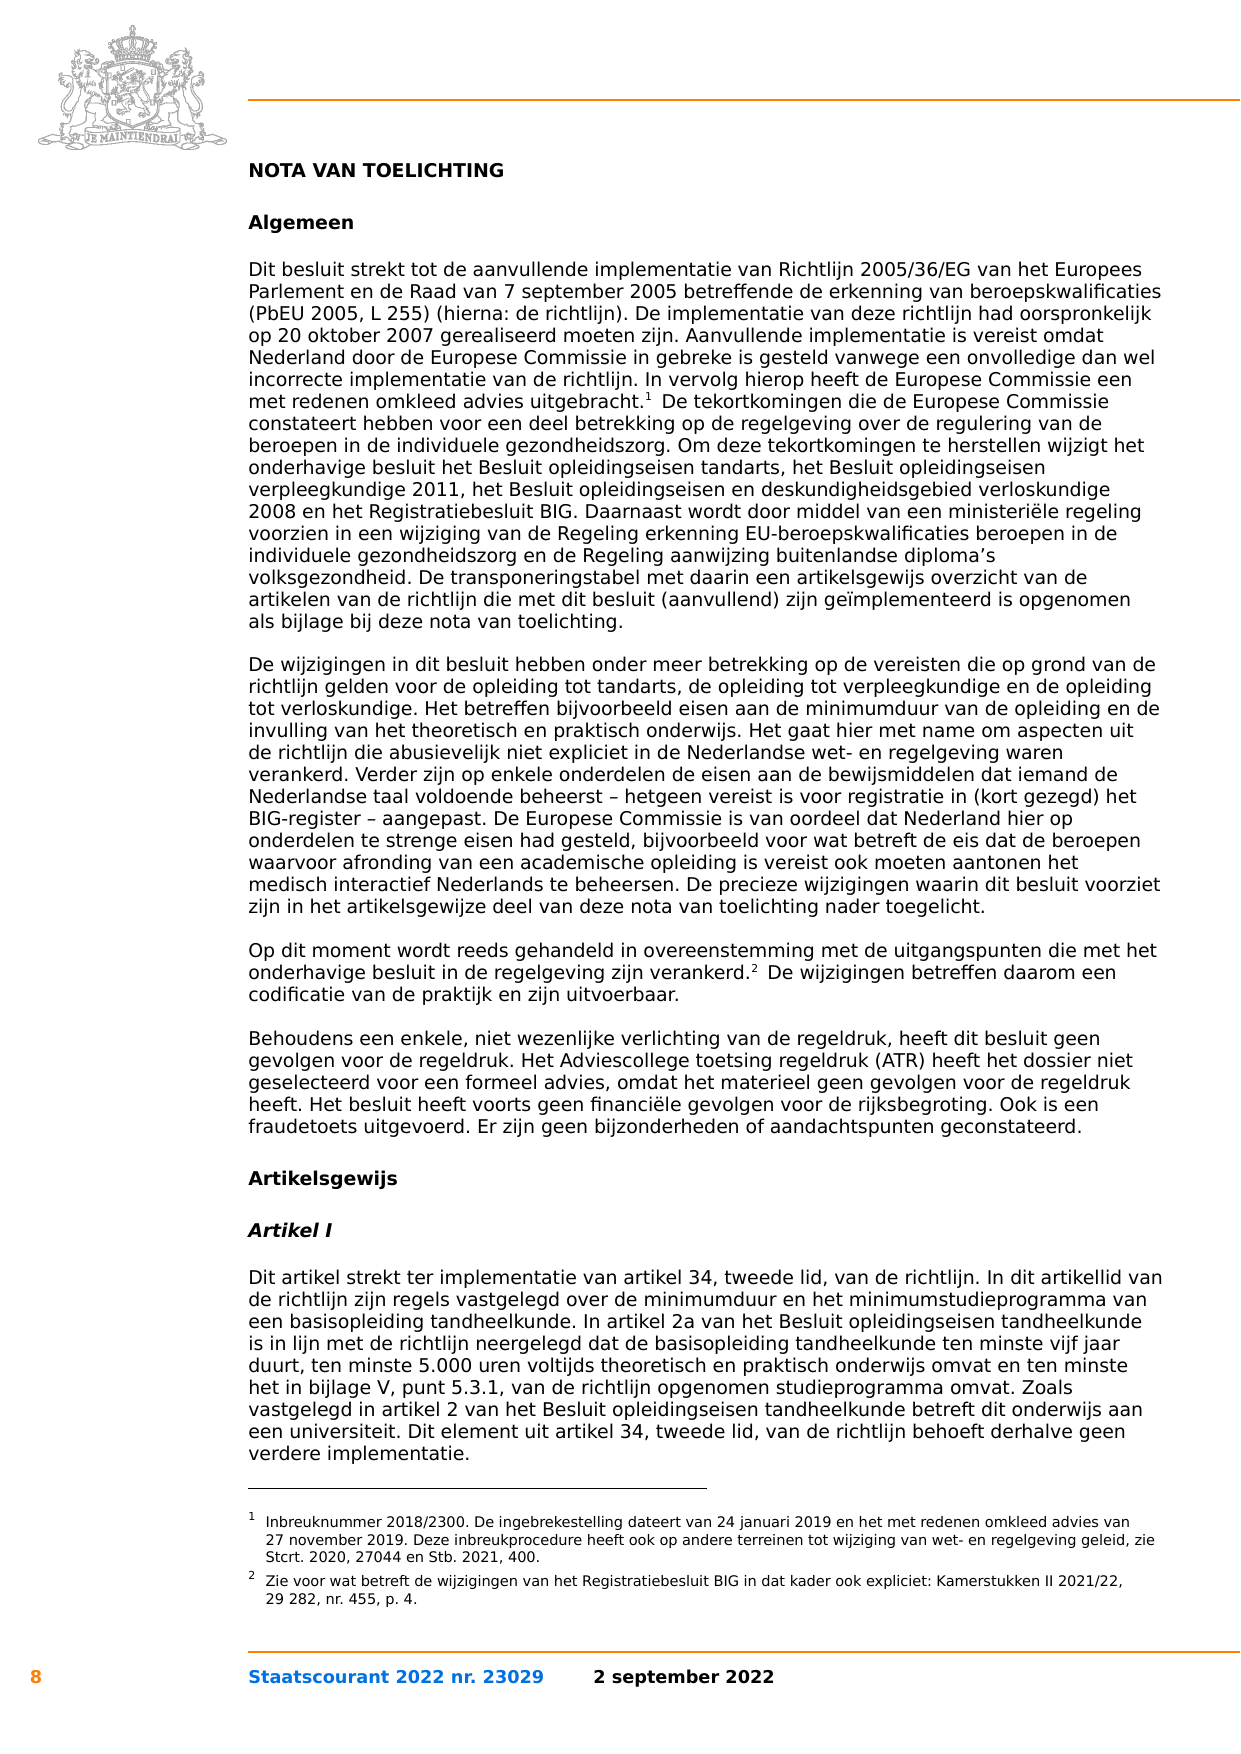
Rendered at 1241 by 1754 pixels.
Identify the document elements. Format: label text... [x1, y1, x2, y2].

text Inbreuknummer 2018/2300. De ingebrekestelling dateert van 24 januari 2019 en het met redenen omkleed advies van 27 november 2019. Deze inbreukprocedure heeft ook op andere terreinen tot wijziging van wet- en regelgeving geleid, zie Stcrt. 2020, 27044 en Stb. 2021, 400. [248, 1510, 1163, 1566]
picture [38, 25, 227, 150]
subtitle Artikelsgewijs [248, 1168, 1163, 1190]
text Dit besluit strekt tot de aanvullende implementatie van Richtlijn 2005/36/EG van het Europees Parlement en de Raad van 7 september 2005 betreffende de erkenning van beroepskwalificaties (PbEU 2005, L 255) (hierna: de richtlijn). De implementatie van deze richtlijn had oorspronkelijk op 20 oktober 2007 gerealiseerd moeten zijn. Aanvullende implementatie is vereist omdat Nederland door de Europese Commissie in gebreke is gesteld vanwege een onvolledige dan wel incorrecte implementatie van de richtlijn. In vervolg hierop heeft de Europese Commissie een met redenen omkleed advies uitgebracht. De tekortkomingen die de Europese Commissie constateert hebben voor een deel betrekking op de regelgeving over de regulering van de beroepen in de individuele gezondheidszorg. Om deze tekortkomingen te herstellen wijzigt het onderhavige besluit het Besluit opleidingseisen tandarts, het Besluit opleidingseisen verpleegkundige 2011, het Besluit opleidingseisen en deskundigheidsgebied verloskundige 2008 en het Registratiebesluit BIG. Daarnaast wordt door middel van een ministeriële regeling voorzien in een wijziging van de Regeling erkenning EU-beroepskwalificaties beroepen in de individuele gezondheidszorg en de Regeling aanwijzing buitenlandse diploma’s volksgezondheid. De transponeringstabel met daarin een artikelsgewijs overzicht van de artikelen van de richtlijn die met dit besluit (aanvullend) zijn geïmplementeerd is opgenomen als bijlage bij deze nota van toelichting. [248, 259, 1163, 632]
text De wijzigingen in dit besluit hebben onder meer betrekking op de vereisten die op grond van de richtlijn gelden voor de opleiding tot tandarts, de opleiding tot verpleegkundige en de opleiding tot verloskundige. Het betreffen bijvoorbeeld eisen aan de minimumduur van de opleiding en de invulling van het theoretisch en praktisch onderwijs. Het gaat hier met name om aspecten uit de richtlijn die abusievelijk niet expliciet in de Nederlandse wet- en regelgeving waren verankerd. Verder zijn op enkele onderdelen de eisen aan de bewijsmiddelen dat iemand de Nederlandse taal voldoende beheerst – hetgeen vereist is voor registratie in (kort gezegd) het BIG-register – aangepast. De Europese Commissie is van oordeel dat Nederland hier op onderdelen te strenge eisen had gesteld, bijvoorbeeld voor wat betreft de eis dat de beroepen waarvoor afronding van een academische opleiding is vereist ook moeten aantonen het medisch interactief Nederlands te beheersen. De precieze wijzigingen waarin dit besluit voorziet zijn in het artikelsgewijze deel van deze nota van toelichting nader toegelicht. [248, 654, 1163, 918]
subtitle NOTA VAN TOELICHTING [248, 160, 1163, 182]
subtitle Artikel I [248, 1220, 1163, 1242]
text Zie voor wat betreft de wijzigingen van het Registratiebesluit BIG in dat kader ook expliciet: Kamerstukken II 2021/22, 29 282, nr. 455, p. 4. [248, 1569, 1163, 1608]
text Dit artikel strekt ter implementatie van artikel 34, tweede lid, van de richtlijn. In dit artikellid van de richtlijn zijn regels vastgelegd over de minimumduur en het minimumstudieprogramma van een basisopleiding tandheelkunde. In artikel 2a van het Besluit opleidingseisen tandheelkunde is in lijn met de richtlijn neergelegd dat de basisopleiding tandheelkunde ten minste vijf jaar duurt, ten minste 5.000 uren voltijds theoretisch en praktisch onderwijs omvat en ten minste het in bijlage V, punt 5.3.1, van de richtlijn opgenomen studieprogramma omvat. Zoals vastgelegd in artikel 2 van het Besluit opleidingseisen tandheelkunde betreft dit onderwijs aan een universiteit. Dit element uit artikel 34, tweede lid, van de richtlijn behoeft derhalve geen verdere implementatie. [248, 1267, 1163, 1464]
text Behoudens een enkele, niet wezenlijke verlichting van de regeldruk, heeft dit besluit geen gevolgen voor de regeldruk. Het Adviescollege toetsing regeldruk (ATR) heeft het dossier niet geselecteerd voor een formeel advies, omdat het materieel geen gevolgen voor de regeldruk heeft. Het besluit heeft voorts geen financiële gevolgen voor de rijksbegroting. Ook is een fraudetoets uitgevoerd. Er zijn geen bijzonderheden of aandachtspunten geconstateerd. [248, 1028, 1163, 1138]
text Op dit moment wordt reeds gehandeld in overeenstemming met de uitgangspunten die met het onderhavige besluit in de regelgeving zijn verankerd. De wijzigingen betreffen daarom een codificatie van de praktijk en zijn uitvoerbaar. [248, 940, 1163, 1006]
subtitle Algemeen [248, 212, 1163, 234]
